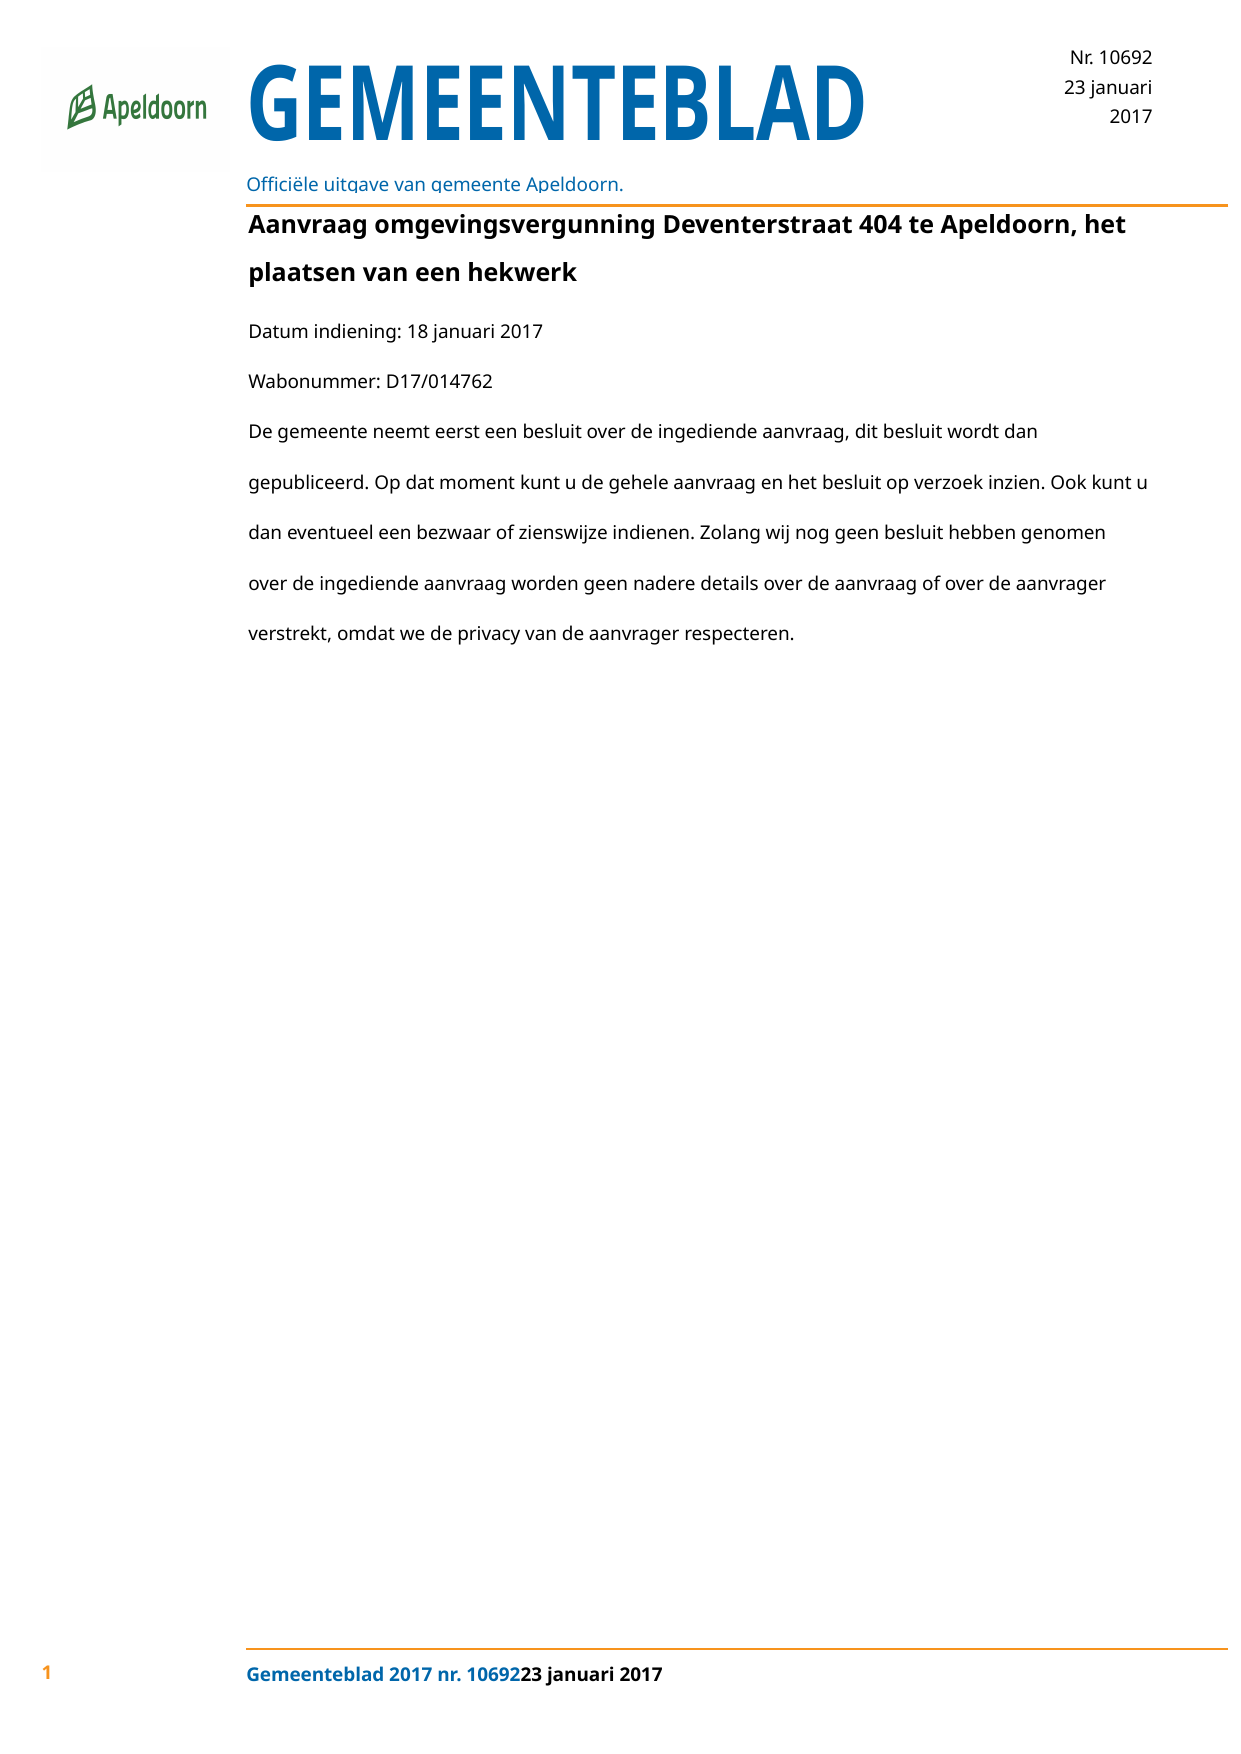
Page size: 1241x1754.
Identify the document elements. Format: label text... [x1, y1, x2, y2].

text gepubliceerd. Op dat moment kunt u de gehele aanvraag en het besluit op verzoek inzien. Ook kunt u [248, 469, 1152, 495]
text over de ingediende aanvraag worden geen nadere details over de aanvraag of over de aanvrager [248, 570, 1152, 596]
text Aanvraag omgevingsvergunning Deventerstraat 404 te Apeldoorn, het plaatsen van een hekwerk [248, 207, 1152, 288]
picture [41, 47, 231, 172]
text verstrekt, omdat we de privacy van de aanvrager respecteren. [248, 620, 1152, 646]
text De gemeente neemt eerst een besluit over de ingediende aanvraag, dit besluit wordt dan [248, 419, 1152, 444]
text Datum indiening: 18 januari 2017 [248, 318, 1152, 344]
text dan eventueel een bezwaar of zienswijze indienen. Zolang wij nog geen besluit hebben genomen [248, 519, 1152, 545]
text Wabonummer: D17/014762 [248, 368, 1152, 394]
